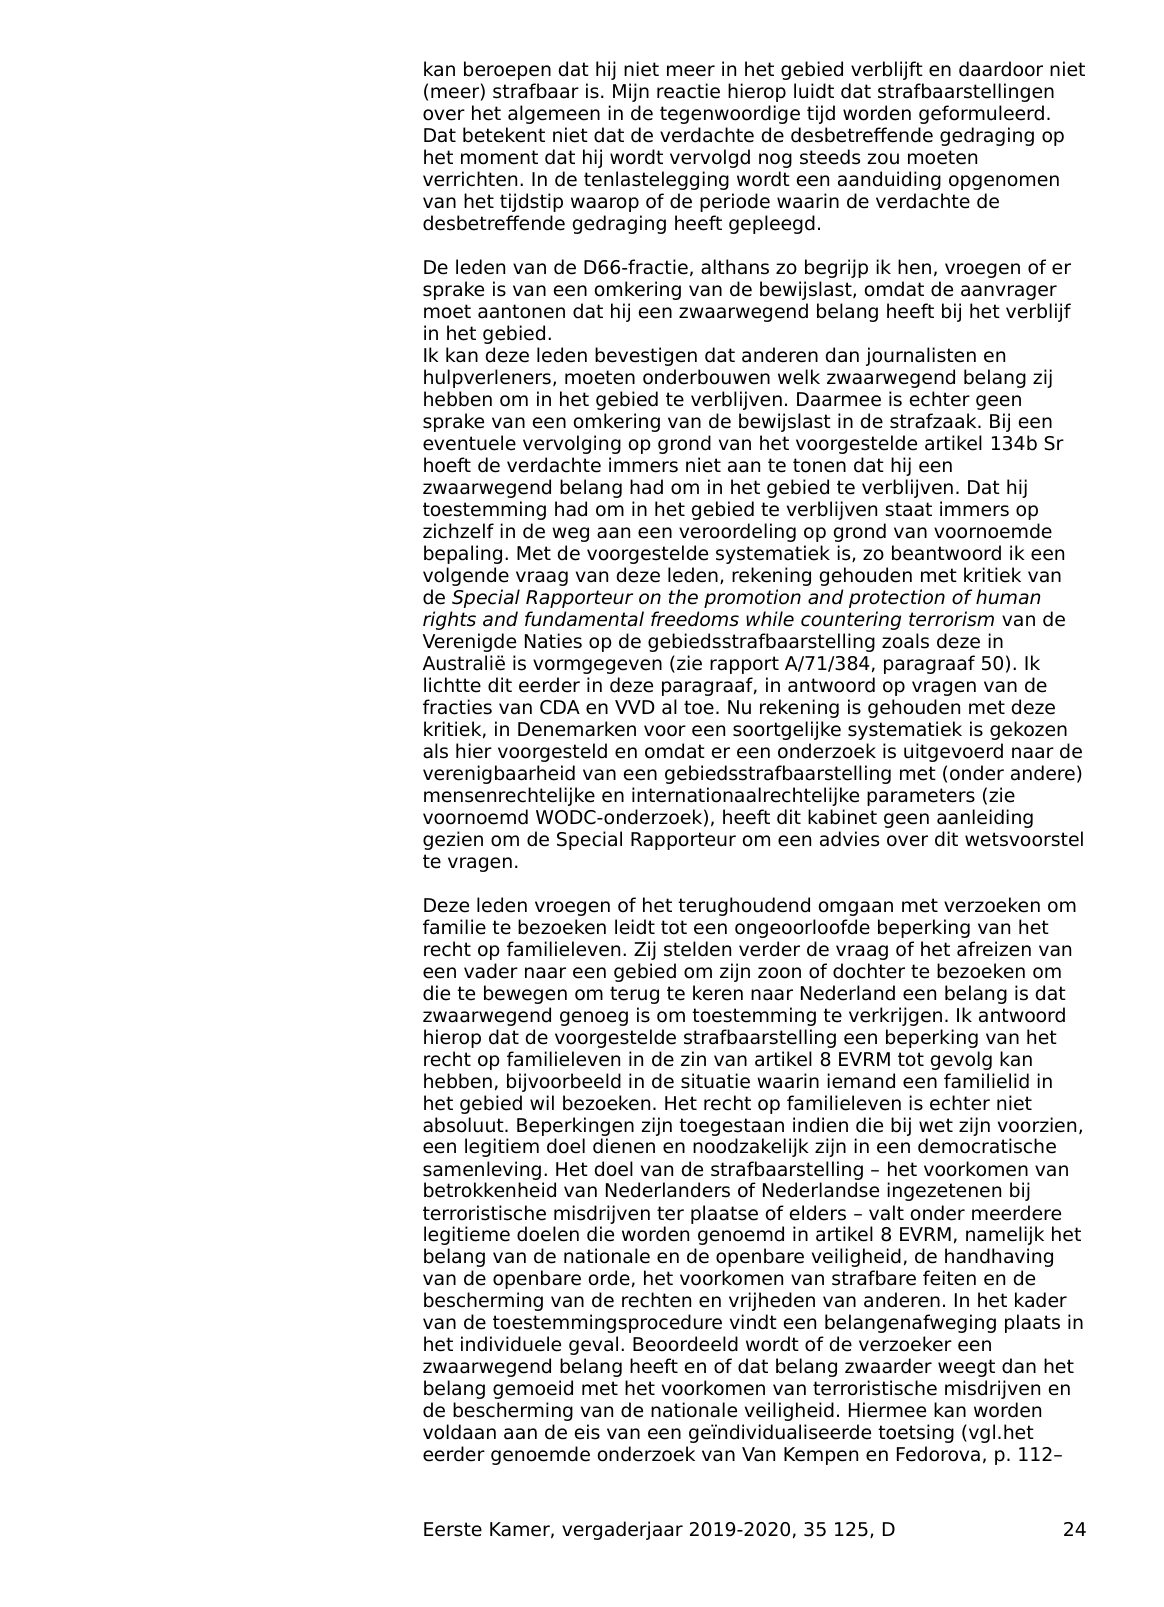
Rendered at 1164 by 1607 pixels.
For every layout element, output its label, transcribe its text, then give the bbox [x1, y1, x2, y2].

text De leden van de D66-fractie, althans zo begrijp ik hen, vroegen of er sprake is van een omkering van de bewijslast, omdat de aanvrager moet aantonen dat hij een zwaarwegend belang heeft bij het verblijf in het gebied. [422, 257, 1087, 345]
text kan beroepen dat hij niet meer in het gebied verblijft en daardoor niet (meer) strafbaar is. Mijn reactie hierop luidt dat strafbaarstellingen over het algemeen in de tegenwoordige tijd worden geformuleerd. Dat betekent niet dat de verdachte de desbetreffende gedraging op het moment dat hij wordt vervolgd nog steeds zou moeten verrichten. In de tenlastelegging wordt een aanduiding opgenomen van het tijdstip waarop of de periode waarin de verdachte de desbetreffende gedraging heeft gepleegd. [422, 59, 1087, 235]
text Deze leden vroegen of het terughoudend omgaan met verzoeken om familie te bezoeken leidt tot een ongeoorloofde beperking van het recht op familieleven. Zij stelden verder de vraag of het afreizen van een vader naar een gebied om zijn zoon of dochter te bezoeken om die te bewegen om terug te keren naar Nederland een belang is dat zwaarwegend genoeg is om toestemming te verkrijgen. Ik antwoord hierop dat de voorgestelde strafbaarstelling een beperking van het recht op familieleven in de zin van artikel 8 EVRM tot gevolg kan hebben, bijvoorbeeld in de situatie waarin iemand een familielid in het gebied wil bezoeken. Het recht op familieleven is echter niet absoluut. Beperkingen zijn toegestaan indien die bij wet zijn voorzien, een legitiem doel dienen en noodzakelijk zijn in een democratische samenleving. Het doel van de strafbaarstelling – het voorkomen van betrokkenheid van Nederlanders of Nederlandse ingezetenen bij terroristische misdrijven ter plaatse of elders – valt onder meerdere legitieme doelen die worden genoemd in artikel 8 EVRM, namelijk het belang van de nationale en de openbare veiligheid, de handhaving van de openbare orde, het voorkomen van strafbare feiten en de bescherming van de rechten en vrijheden van anderen. In het kader van de toestemmingsprocedure vindt een belangenafweging plaats in het individuele geval. Beoordeeld wordt of de verzoeker een zwaarwegend belang heeft en of dat belang zwaarder weegt dan het belang gemoeid met het voorkomen van terroristische misdrijven en de bescherming van de nationale veiligheid. Hiermee kan worden voldaan aan de eis van een geïndividualiseerde toetsing (vgl.het eerder genoemde onderzoek van Van Kempen en Fedorova, p. 112– [422, 895, 1087, 1466]
text Ik kan deze leden bevestigen dat anderen dan journalisten en hulpverleners, moeten onderbouwen welk zwaarwegend belang zij hebben om in het gebied te verblijven. Daarmee is echter geen sprake van een omkering van de bewijslast in de strafzaak. Bij een eventuele vervolging op grond van het voorgestelde artikel 134b Sr hoeft de verdachte immers niet aan te tonen dat hij een zwaarwegend belang had om in het gebied te verblijven. Dat hij toestemming had om in het gebied te verblijven staat immers op zichzelf in de weg aan een veroordeling op grond van voornoemde bepaling. Met de voorgestelde systematiek is, zo beantwoord ik een volgende vraag van deze leden, rekening gehouden met kritiek van de Special Rapporteur on the promotion and protection of human rights and fundamental freedoms while countering terrorism van de Verenigde Naties op de gebiedsstrafbaarstelling zoals deze in Australië is vormgegeven (zie rapport A/71/384, paragraaf 50). Ik lichtte dit eerder in deze paragraaf, in antwoord op vragen van de fracties van CDA en VVD al toe. Nu rekening is gehouden met deze kritiek, in Denemarken voor een soortgelijke systematiek is gekozen als hier voorgesteld en omdat er een onderzoek is uitgevoerd naar de verenigbaarheid van een gebiedsstrafbaarstelling met (onder andere) mensenrechtelijke en internationaalrechtelijke parameters (zie voornoemd WODC-onderzoek), heeft dit kabinet geen aanleiding gezien om de Special Rapporteur om een advies over dit wetsvoorstel te vragen. [422, 345, 1087, 872]
